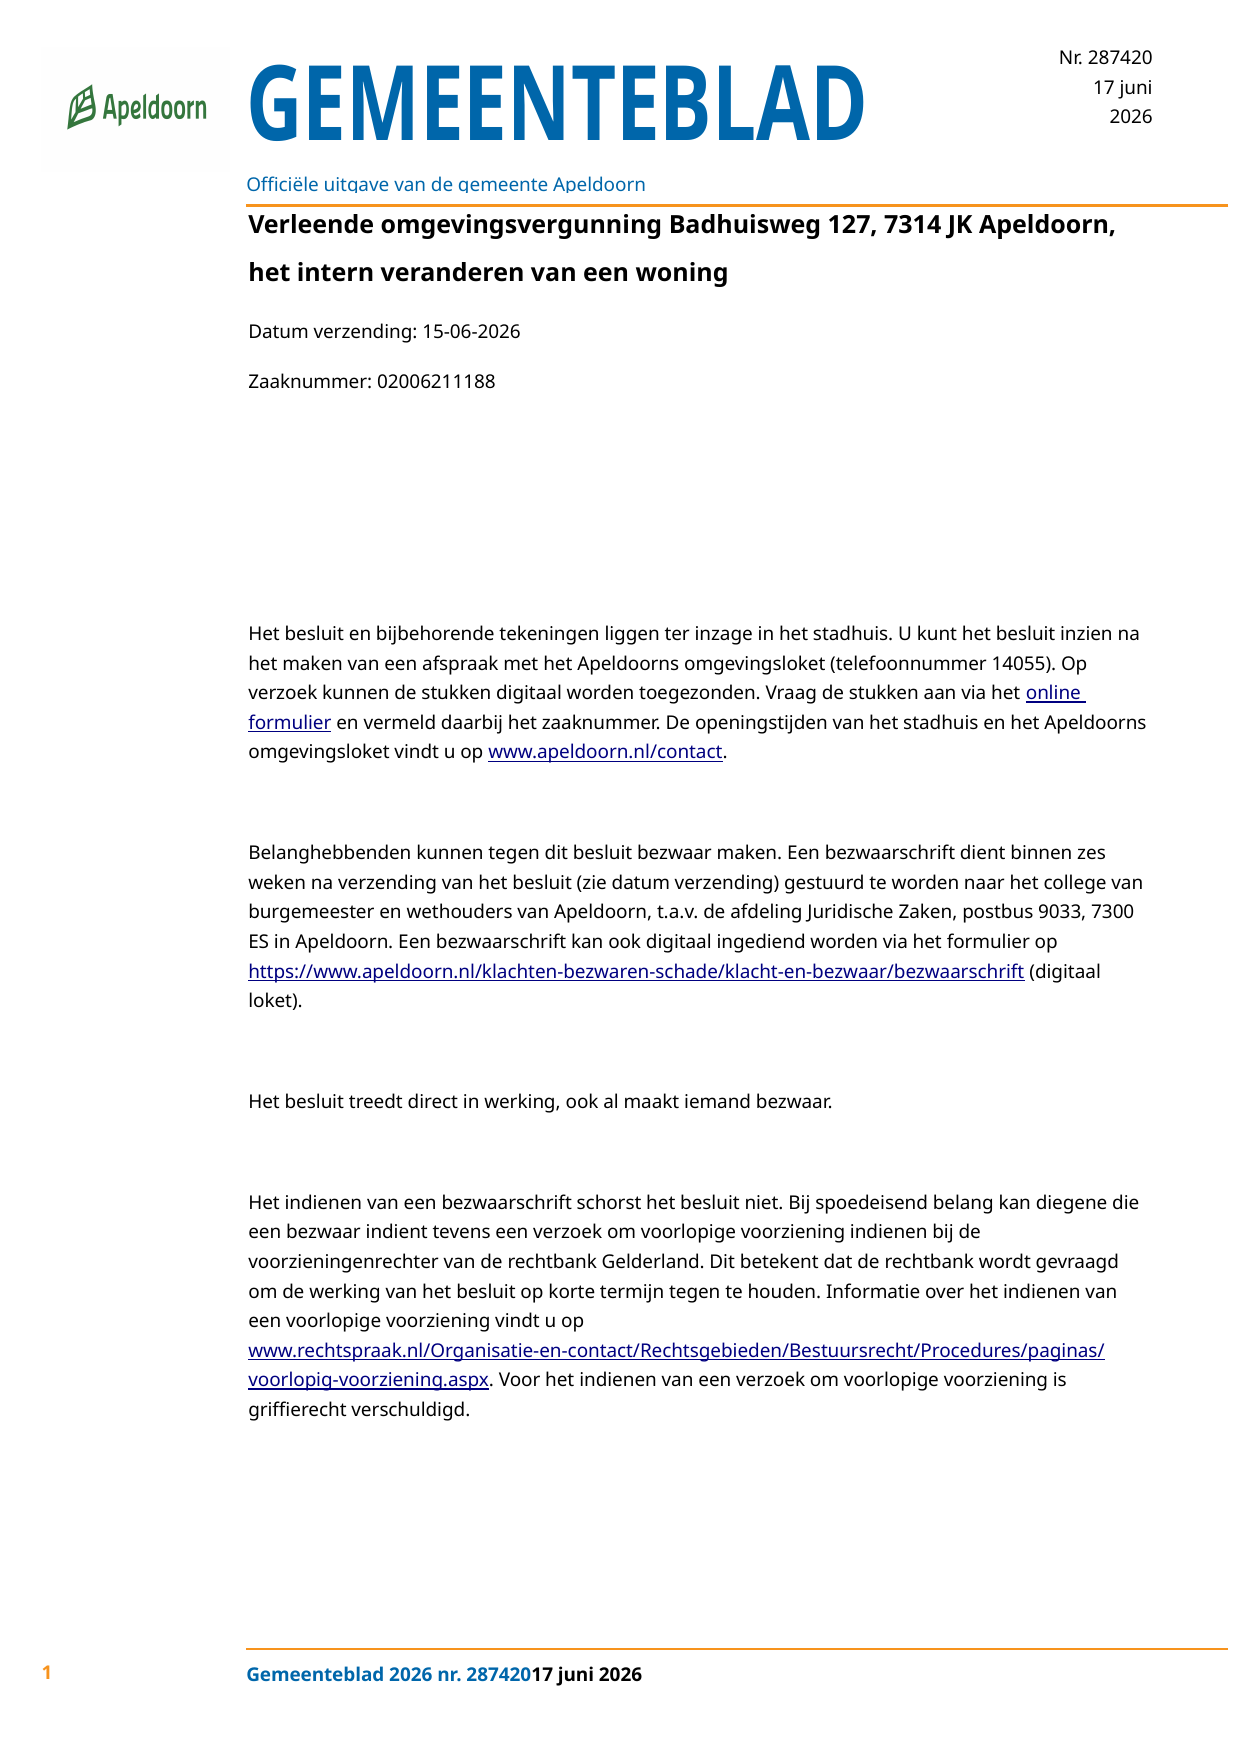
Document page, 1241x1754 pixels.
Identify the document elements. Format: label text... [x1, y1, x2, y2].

picture [41, 47, 231, 172]
text Zaaknummer: 02006211188 [248, 368, 1152, 394]
text Het besluit en bijbehorende tekeningen liggen ter inzage in het stadhuis. U kunt het besluit inzien na het maken van een afspraak met het Apeldoorns omgevingsloket (telefoonnummer 14055). Op verzoek kunnen de stukken digitaal worden toegezonden. Vraag de stukken aan via het online formulier en vermeld daarbij het zaaknummer. De openingstijden van het stadhuis en het Apeldoorns omgevingsloket vindt u op www.apeldoorn.nl/contact. [248, 620, 1152, 764]
text Belanghebbenden kunnen tegen dit besluit bezwaar maken. Een bezwaarschrift dient binnen zes weken na verzending van het besluit (zie datum verzending) gestuurd te worden naar het college van burgemeester en wethouders van Apeldoorn, t.a.v. de afdeling Juridische Zaken, postbus 9033, 7300 ES in Apeldoorn. Een bezwaarschrift kan ook digitaal ingediend worden via het formulier op https://www.apeldoorn.nl/klachten-bezwaren-schade/klacht-en-bezwaar/bezwaarschrift (digitaal loket). [248, 839, 1152, 1013]
text Het besluit treedt direct in werking, ook al maakt iemand bezwaar. [248, 1088, 1152, 1114]
text Verleende omgevingsvergunning Badhuisweg 127, 7314 JK Apeldoorn, het intern veranderen van een woning [248, 207, 1152, 288]
text Het indienen van een bezwaarschrift schorst het besluit niet. Bij spoedeisend belang kan diegene die een bezwaar indient tevens een verzoek om voorlopige voorziening indienen bij de voorzieningenrechter van de rechtbank Gelderland. Dit betekent dat de rechtbank wordt gevraagd om de werking van het besluit op korte termijn tegen te houden. Informatie over het indienen van een voorlopige voorziening vindt u op www.rechtspraak.nl/Organisatie-en-contact/Rechtsgebieden/Bestuursrecht/Procedures/paginas/voorlopig-voorziening.aspx. Voor het indienen van een verzoek om voorlopige voorziening is griffierecht verschuldigd. [248, 1189, 1152, 1422]
text Datum verzending: 15-06-2026 [248, 318, 1152, 344]
